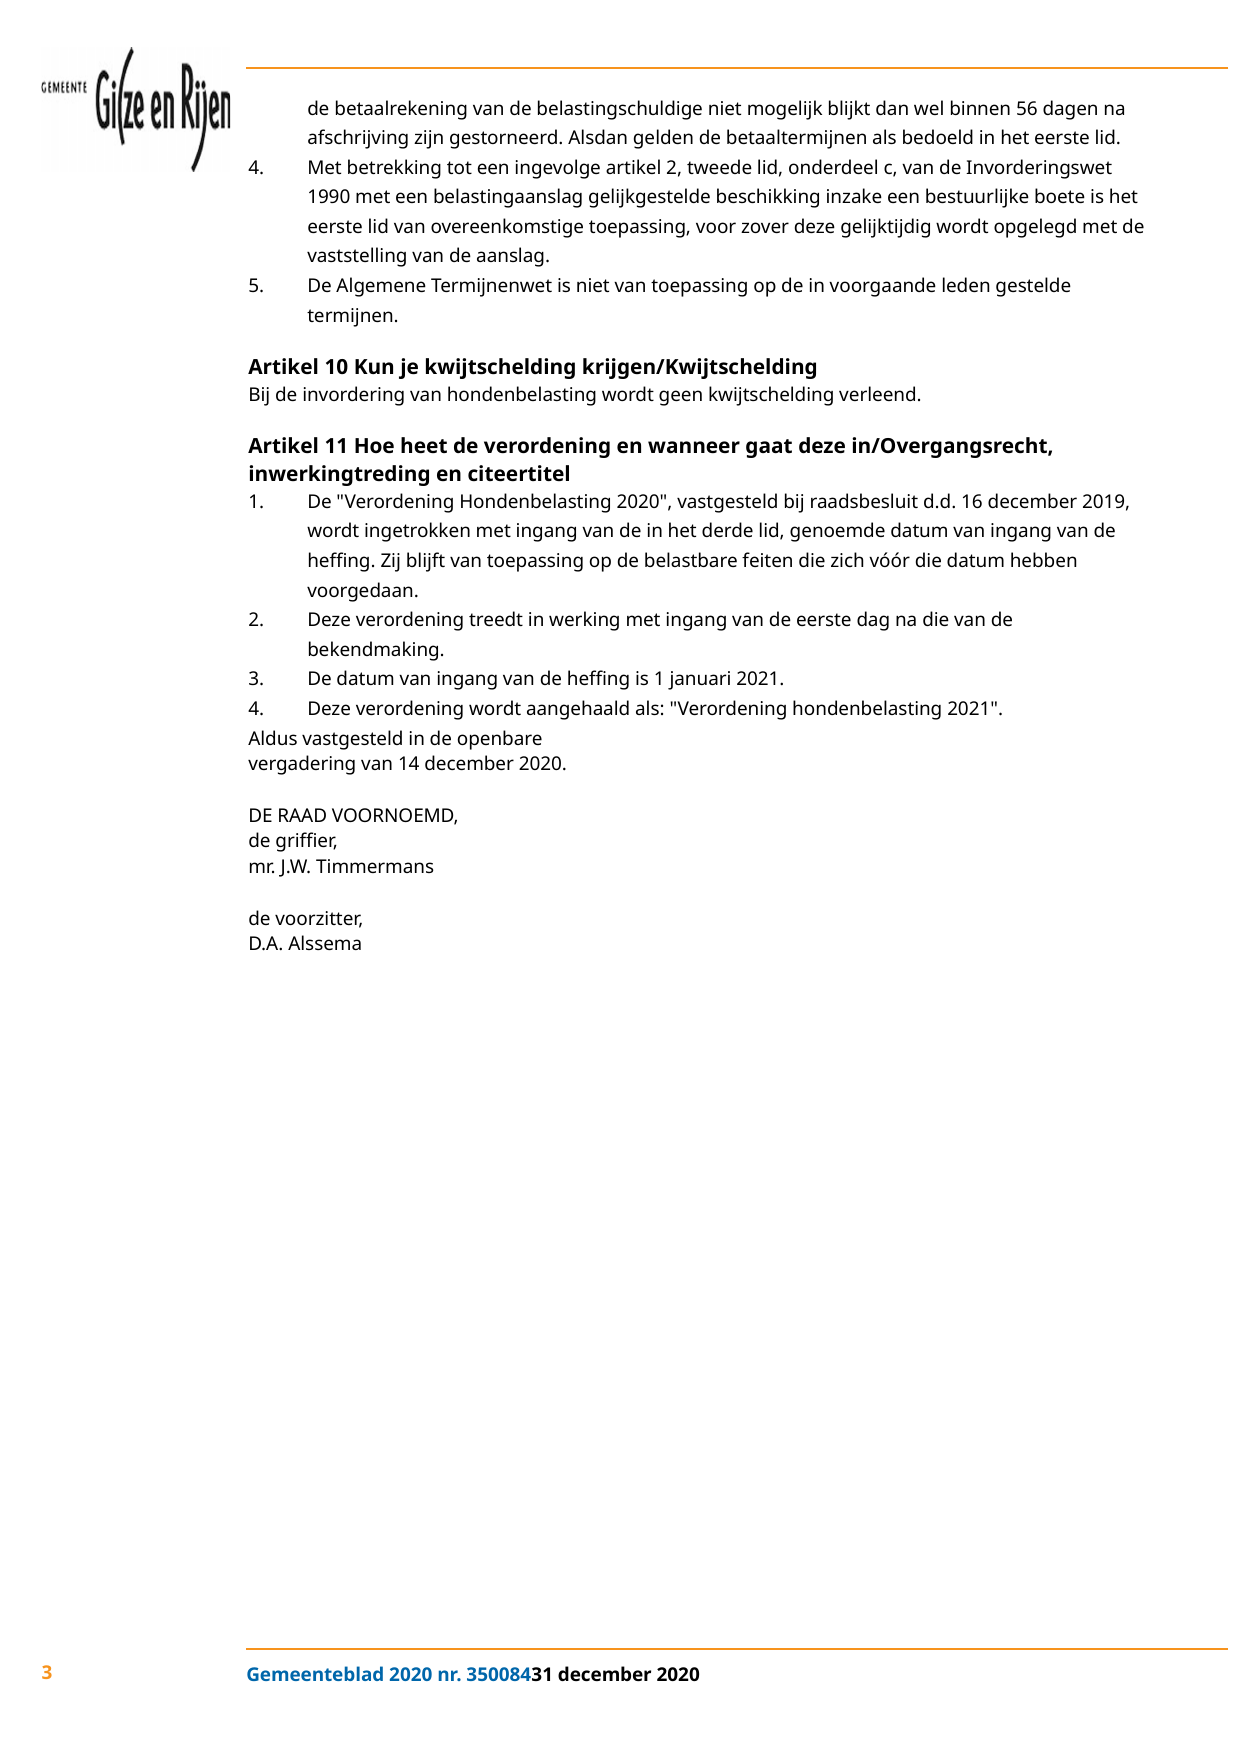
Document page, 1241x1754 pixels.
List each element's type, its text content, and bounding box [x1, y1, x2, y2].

text Aldus vastgesteld in de openbare [248, 725, 1152, 750]
text Artikel 11 Hoe heet de verordening en wanneer gaat deze in/Overgangsrecht, inwerkingtreding en citeertitel [248, 431, 1152, 488]
list de betaalrekening van de belastingschuldige niet mogelijk blijkt dan wel binnen 56 dagen na afschrijving zijn gestorneerd. Alsdan gelden de betaaltermijnen als bedoeld in het eerste lid. [248, 95, 1152, 150]
list Met betrekking tot een ingevolge artikel 2, tweede lid, onderdeel c, van de Invorderingswet 1990 met een belastingaanslag gelijkgestelde beschikking inzake een bestuurlijke boete is het eerste lid van overeenkomstige toepassing, voor zover deze gelijktijdig wordt opgelegd met de vaststelling van de aanslag. [248, 154, 1152, 268]
list Deze verordening wordt aangehaald als: "Verordening hondenbelasting 2021". [248, 695, 1152, 721]
text Bij de invordering van hondenbelasting wordt geen kwijtschelding verleend. [248, 381, 1152, 406]
list De datum van ingang van de heffing is 1 januari 2021. [248, 666, 1152, 691]
text DE RAAD VOORNOEMD, [248, 802, 1152, 828]
text Artikel 10 Kun je kwijtschelding krijgen/Kwijtschelding [248, 352, 1152, 381]
list De Algemene Termijnenwet is niet van toepassing op de in voorgaande leden gestelde termijnen. [248, 272, 1152, 328]
picture [41, 47, 231, 172]
text mr. J.W. Timmermans [248, 853, 1152, 879]
text de griffier, [248, 828, 1152, 853]
list De "Verordening Hondenbelasting 2020", vastgesteld bij raadsbesluit d.d. 16 december 2019, wordt ingetrokken met ingang van de in het derde lid, genoemde datum van ingang van de heffing. Zij blijft van toepassing op de belastbare feiten die zich vóór die datum hebben voorgedaan. [248, 488, 1152, 602]
text vergadering van 14 december 2020. [248, 750, 1152, 776]
text D.A. Alssema [248, 931, 1152, 956]
text de voorzitter, [248, 905, 1152, 931]
list Deze verordening treedt in werking met ingang van de eerste dag na die van de bekendmaking. [248, 606, 1152, 662]
